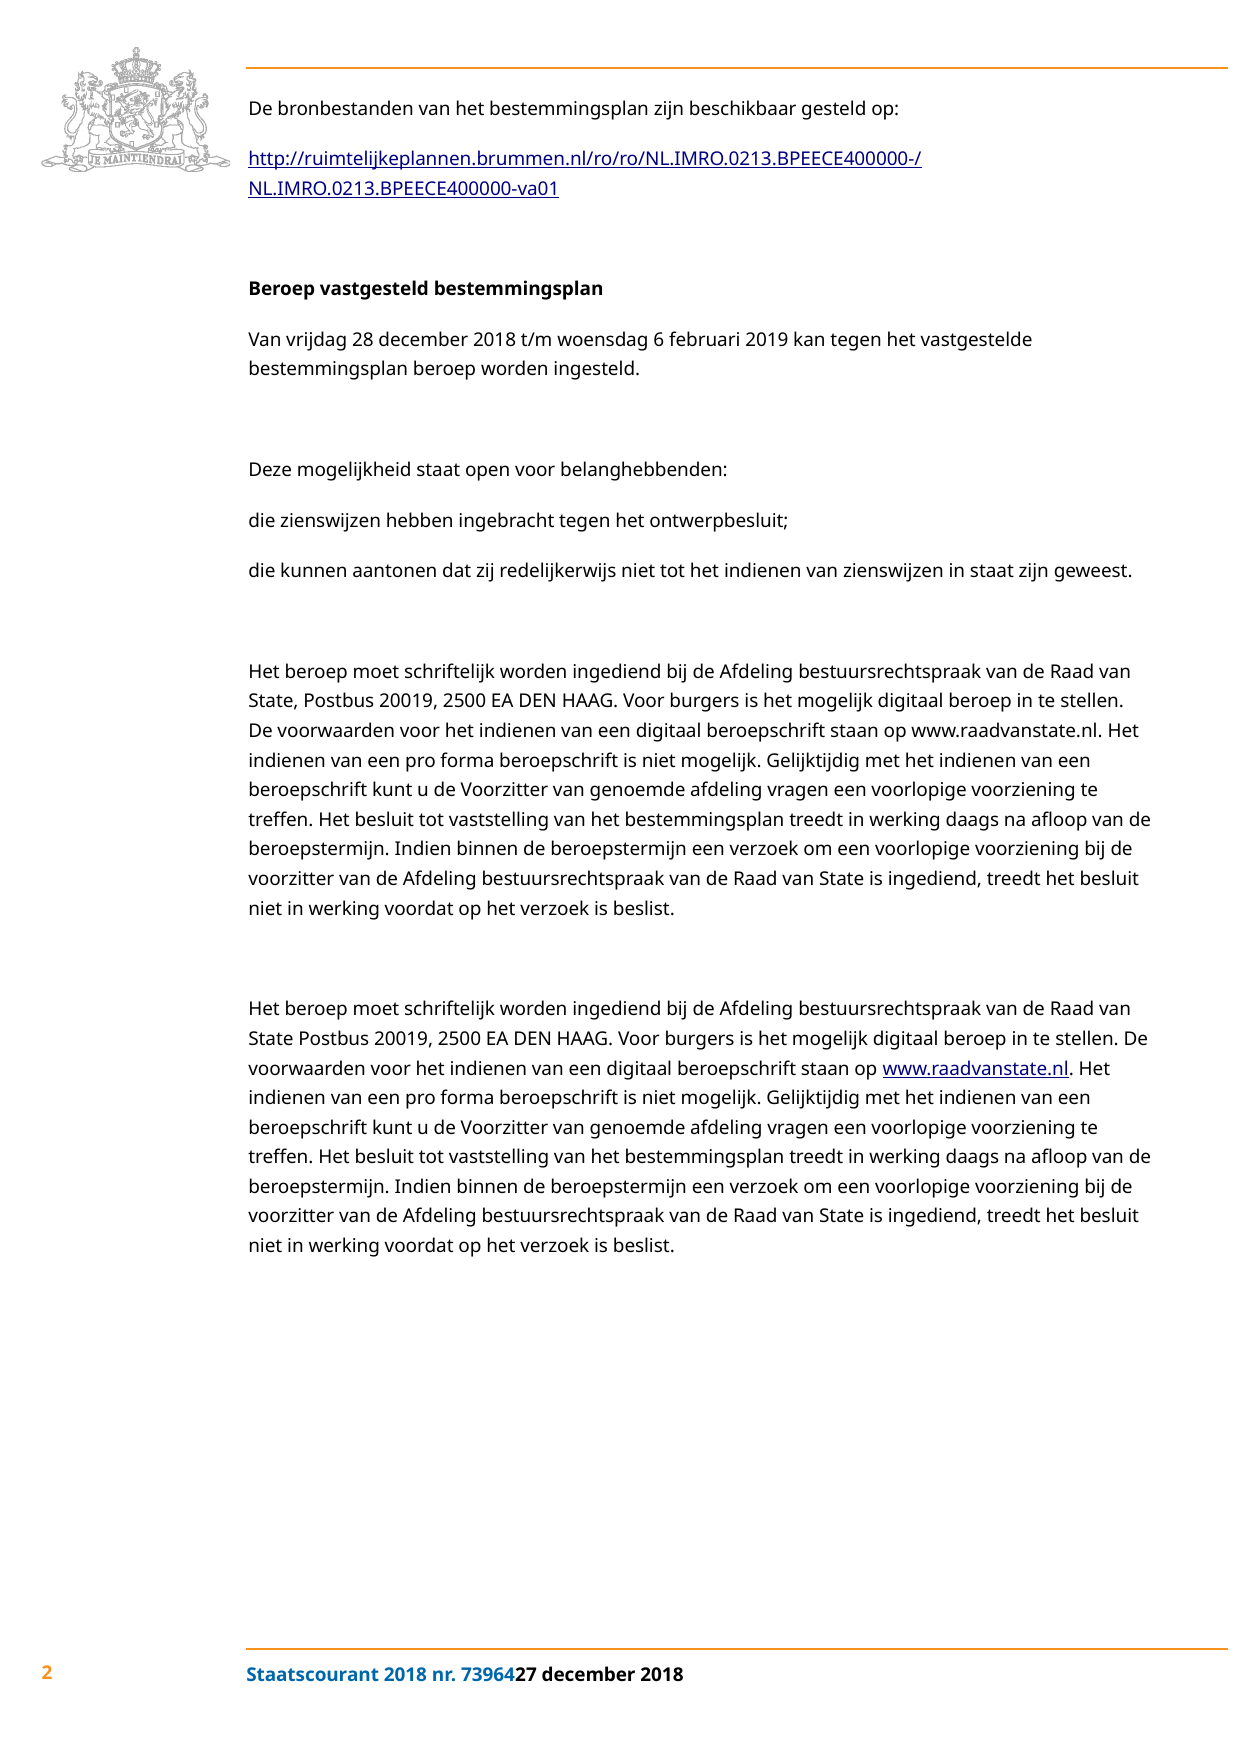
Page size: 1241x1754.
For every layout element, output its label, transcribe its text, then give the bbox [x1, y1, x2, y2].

text Het beroep moet schriftelijk worden ingediend bij de Afdeling bestuursrechtspraak van de Raad van State, Postbus 20019, 2500 EA DEN HAAG. Voor burgers is het mogelijk digitaal beroep in te stellen. De voorwaarden voor het indienen van een digitaal beroepschrift staan op www.raadvanstate.nl. Het indienen van een pro forma beroepschrift is niet mogelijk. Gelijktijdig met het indienen van een beroepschrift kunt u de Voorzitter van genoemde afdeling vragen een voorlopige voorziening te treffen. Het besluit tot vaststelling van het bestemmingsplan treedt in werking daags na afloop van de beroepstermijn. Indien binnen de beroepstermijn een verzoek om een voorlopige voorziening bij de voorzitter van de Afdeling bestuursrechtspraak van de Raad van State is ingediend, treedt het besluit niet in werking voordat op het verzoek is beslist. [248, 658, 1152, 921]
text De bronbestanden van het bestemmingsplan zijn beschikbaar gesteld op: [248, 95, 1152, 121]
text Van vrijdag 28 december 2018 t/m woensdag 6 februari 2019 kan tegen het vastgestelde bestemmingsplan beroep worden ingesteld. [248, 326, 1152, 381]
text Het beroep moet schriftelijk worden ingediend bij de Afdeling bestuursrechtspraak van de Raad van State Postbus 20019, 2500 EA DEN HAAG. Voor burgers is het mogelijk digitaal beroep in te stellen. De voorwaarden voor het indienen van een digitaal beroepschrift staan op www.raadvanstate.nl. Het indienen van een pro forma beroepschrift is niet mogelijk. Gelijktijdig met het indienen van een beroepschrift kunt u de Voorzitter van genoemde afdeling vragen een voorlopige voorziening te treffen. Het besluit tot vaststelling van het bestemmingsplan treedt in werking daags na afloop van de beroepstermijn. Indien binnen de beroepstermijn een verzoek om een voorlopige voorziening bij de voorzitter van de Afdeling bestuursrechtspraak van de Raad van State is ingediend, treedt het besluit niet in werking voordat op het verzoek is beslist. [248, 996, 1152, 1258]
text die kunnen aantonen dat zij redelijkerwijs niet tot het indienen van zienswijzen in staat zijn geweest. [248, 557, 1152, 583]
text http://ruimtelijkeplannen.brummen.nl/ro/ro/NL.IMRO.0213.BPEECE400000-/NL.IMRO.0213.BPEECE400000-va01 [248, 145, 1152, 201]
text die zienswijzen hebben ingebracht tegen het ontwerpbesluit; [248, 507, 1152, 533]
text Beroep vastgesteld bestemmingsplan [248, 276, 1152, 301]
text Deze mogelijkheid staat open voor belanghebbenden: [248, 456, 1152, 482]
picture [41, 47, 231, 172]
